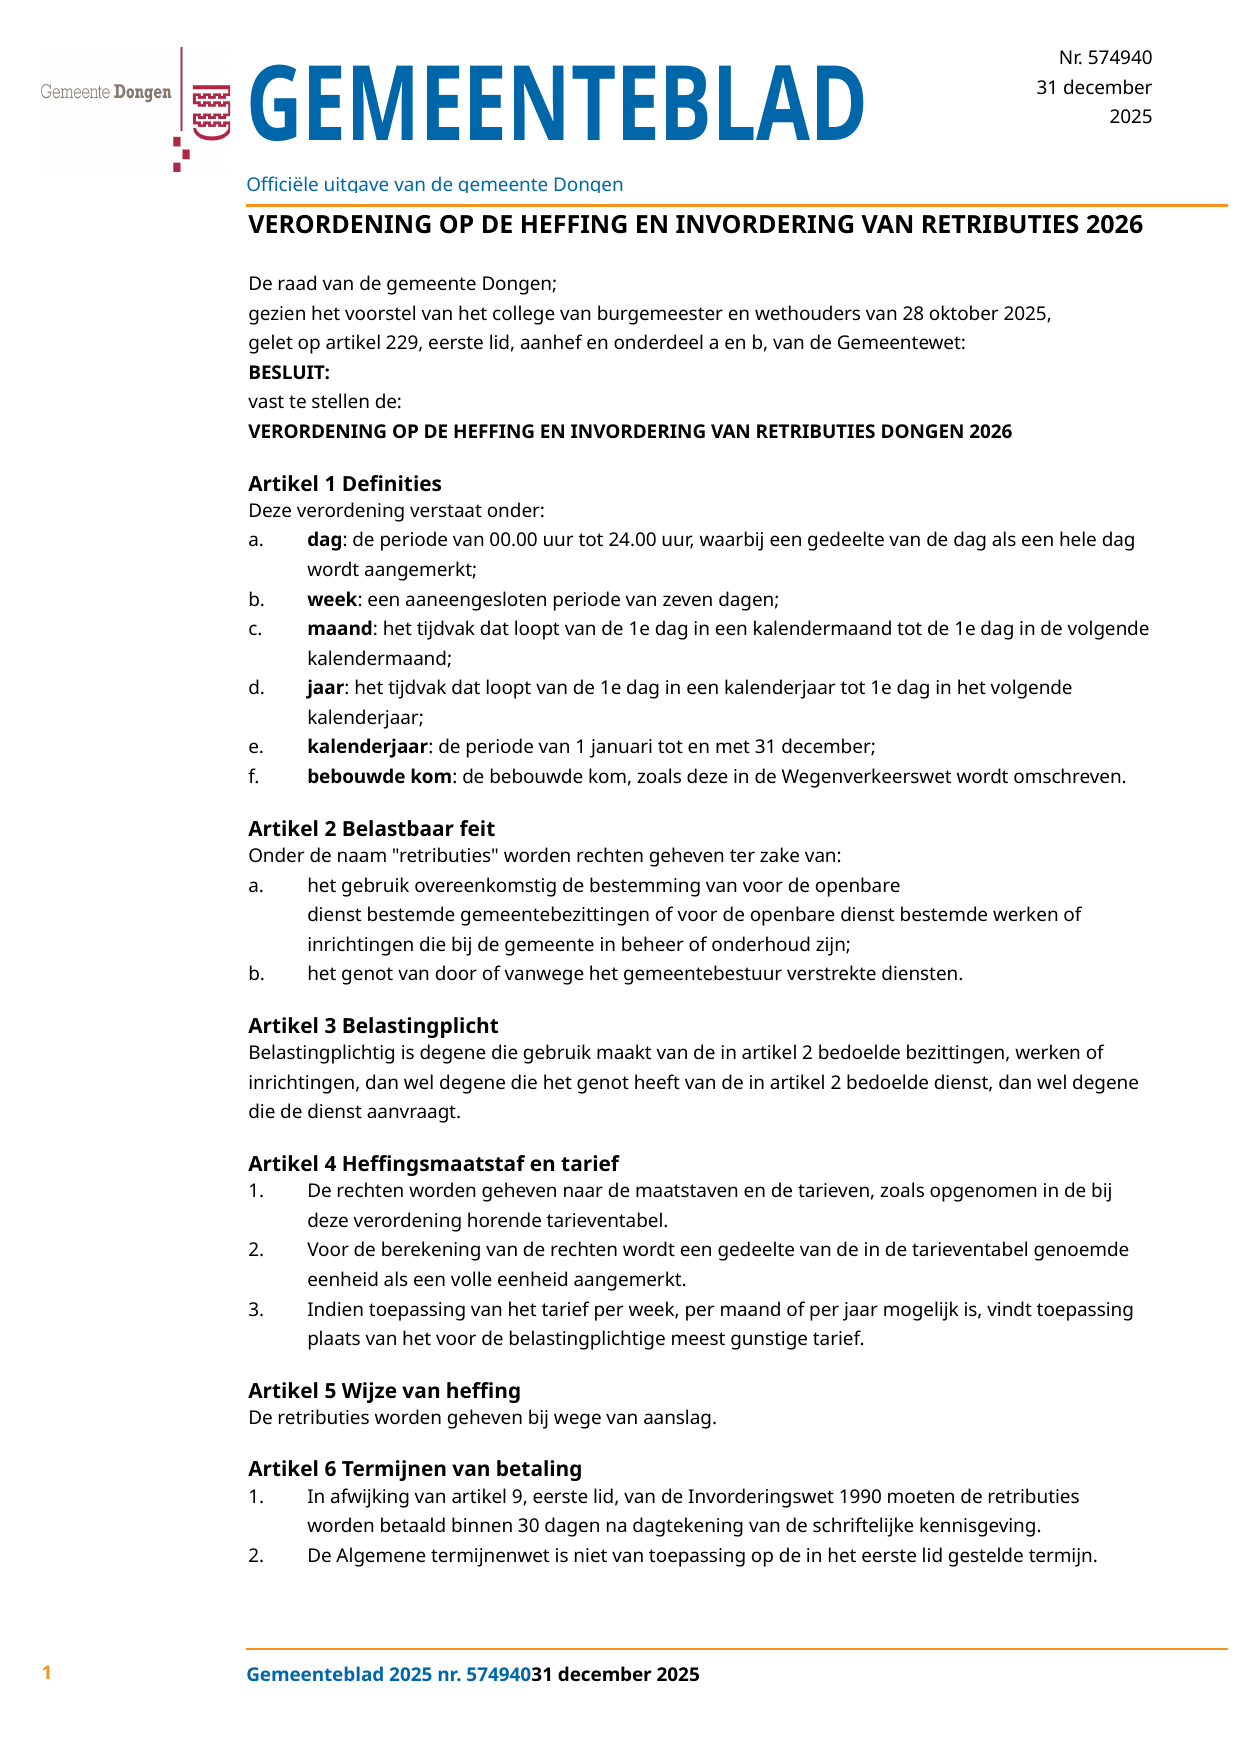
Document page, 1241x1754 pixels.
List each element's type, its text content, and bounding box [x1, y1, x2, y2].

text VERORDENING OP DE HEFFING EN INVORDERING VAN RETRIBUTIES DONGEN 2026 [248, 418, 1152, 444]
list dag: de periode van 00.00 uur tot 24.00 uur, waarbij een gedeelte van de dag als een hele dag wordt aangemerkt; [248, 527, 1152, 582]
text VERORDENING OP DE HEFFING EN INVORDERING VAN RETRIBUTIES 2026 [248, 207, 1152, 241]
list jaar: het tijdvak dat loopt van de 1e dag in een kalenderjaar tot 1e dag in het volgende kalenderjaar; [248, 674, 1152, 730]
list Indien toepassing van het tarief per week, per maand of per jaar mogelijk is, vindt toepassing plaats van het voor de belastingplichtige meest gunstige tarief. [248, 1296, 1152, 1351]
text Artikel 4 Heffingsmaatstaf en tarief [248, 1149, 1152, 1177]
text Artikel 6 Termijnen van betaling [248, 1454, 1152, 1483]
list kalenderjaar: de periode van 1 januari tot en met 31 december; [248, 734, 1152, 759]
list maand: het tijdvak dat loopt van de 1e dag in een kalendermaand tot de 1e dag in de volgende kalendermaand; [248, 615, 1152, 671]
list dienst bestemde gemeentebezittingen of voor de openbare dienst bestemde werken of inrichtingen die bij de gemeente in beheer of onderhoud zijn; [248, 901, 1152, 957]
text De retributies worden geheven bij wege van aanslag. [248, 1404, 1152, 1430]
text gelet op artikel 229, eerste lid, aanhef en onderdeel a en b, van de Gemeentewet: [248, 329, 1152, 355]
text gezien het voorstel van het college van burgemeester en wethouders van 28 oktober 2025, [248, 300, 1152, 326]
list week: een aaneengesloten periode van zeven dagen; [248, 586, 1152, 612]
text Artikel 5 Wijze van heffing [248, 1376, 1152, 1404]
list het genot van door of vanwege het gemeentebestuur verstrekte diensten. [248, 961, 1152, 986]
text Deze verordening verstaat onder: [248, 497, 1152, 523]
list bebouwde kom: de bebouwde kom, zoals deze in de Wegenverkeerswet wordt omschreven. [248, 763, 1152, 789]
text Onder de naam "retributies" worden rechten geheven ter zake van: [248, 842, 1152, 868]
list De rechten worden geheven naar de maatstaven en de tarieven, zoals opgenomen in de bij deze verordening horende tarieventabel. [248, 1177, 1152, 1233]
text BESLUIT: [248, 359, 1152, 385]
list Voor de berekening van de rechten wordt een gedeelte van de in de tarieventabel genoemde eenheid als een volle eenheid aangemerkt. [248, 1237, 1152, 1292]
text Belastingplichtig is degene die gebruik maakt van de in artikel 2 bedoelde bezittingen, werken of inrichtingen, dan wel degene die het genot heeft van de in artikel 2 bedoelde dienst, dan wel degene die de dienst aanvraagt. [248, 1039, 1152, 1124]
list De Algemene termijnenwet is niet van toepassing op de in het eerste lid gestelde termijn. [248, 1542, 1152, 1568]
text Artikel 3 Belastingplicht [248, 1011, 1152, 1039]
text vast te stellen de: [248, 389, 1152, 414]
text Artikel 2 Belastbaar feit [248, 814, 1152, 842]
text De raad van de gemeente Dongen; [248, 270, 1152, 296]
list In afwijking van artikel 9, eerste lid, van de Invorderingswet 1990 moeten de retributies worden betaald binnen 30 dagen na dagtekening van de schriftelijke kennisgeving. [248, 1483, 1152, 1538]
text Artikel 1 Definities [248, 469, 1152, 497]
picture [41, 47, 231, 172]
list het gebruik overeenkomstig de bestemming van voor de openbare [248, 872, 1152, 897]
